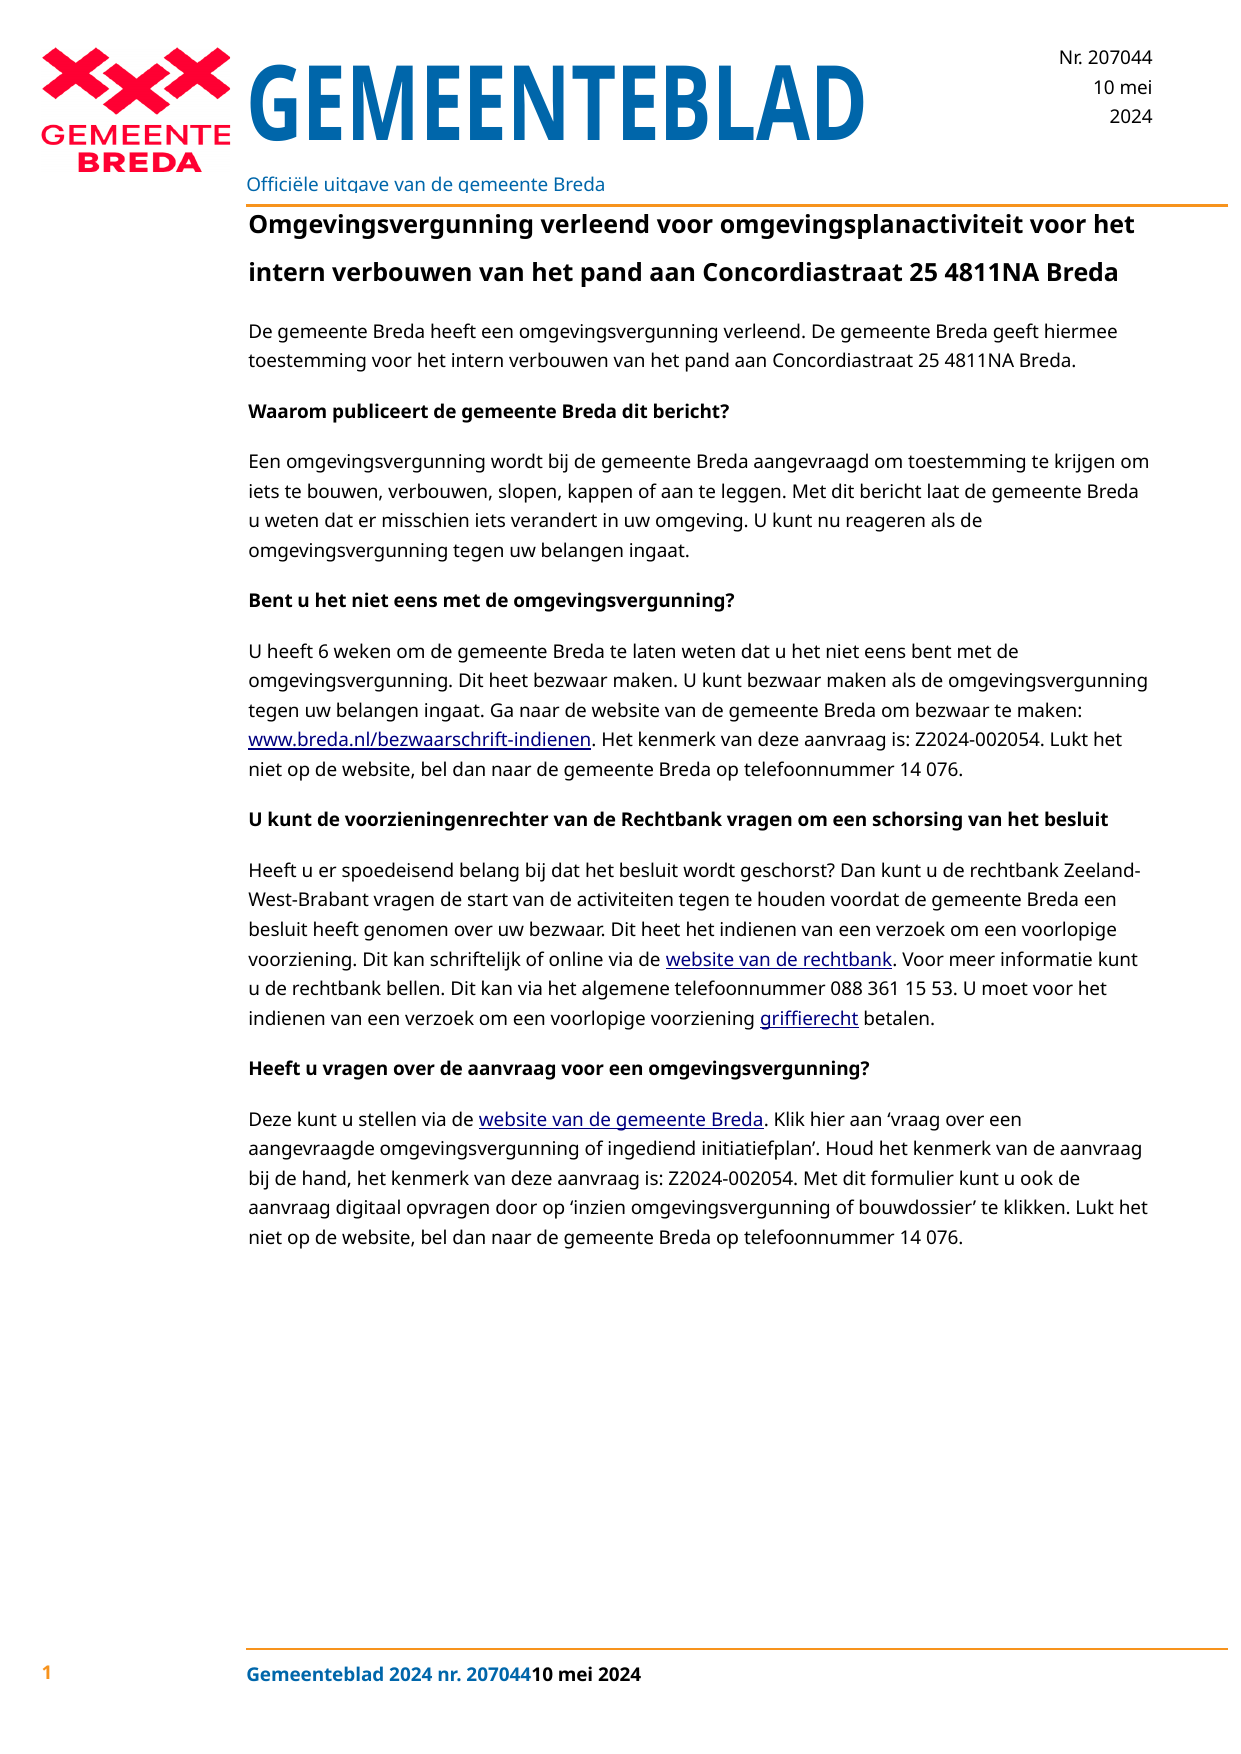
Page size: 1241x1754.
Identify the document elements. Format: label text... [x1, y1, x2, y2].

text U heeft 6 weken om de gemeente Breda te laten weten dat u het niet eens bent met de omgevingsvergunning. Dit heet bezwaar maken. U kunt bezwaar maken als de omgevingsvergunning tegen uw belangen ingaat. Ga naar de website van de gemeente Breda om bezwaar te maken: www.breda.nl/bezwaarschrift-indienen. Het kenmerk van deze aanvraag is: Z2024-002054. Lukt het niet op de website, bel dan naar de gemeente Breda op telefoonnummer 14 076. [248, 638, 1152, 782]
picture [41, 47, 231, 172]
text Omgevingsvergunning verleend voor omgevingsplanactiviteit voor het intern verbouwen van het pand aan Concordiastraat 25 4811NA Breda [248, 207, 1152, 288]
text Bent u het niet eens met de omgevingsvergunning? [248, 587, 1152, 613]
text De gemeente Breda heeft een omgevingsvergunning verleend. De gemeente Breda geeft hiermee toestemming voor het intern verbouwen van het pand aan Concordiastraat 25 4811NA Breda. [248, 318, 1152, 373]
text Waarom publiceert de gemeente Breda dit bericht? [248, 398, 1152, 424]
text Heeft u vragen over de aanvraag voor een omgevingsvergunning? [248, 1055, 1152, 1081]
text Een omgevingsvergunning wordt bij de gemeente Breda aangevraagd om toestemming te krijgen om iets te bouwen, verbouwen, slopen, kappen of aan te leggen. Met dit bericht laat de gemeente Breda u weten dat er misschien iets verandert in uw omgeving. U kunt nu reageren als de omgevingsvergunning tegen uw belangen ingaat. [248, 448, 1152, 563]
text Deze kunt u stellen via de website van de gemeente Breda. Klik hier aan ‘vraag over een aangevraagde omgevingsvergunning of ingediend initiatiefplan’. Houd het kenmerk van de aanvraag bij de hand, het kenmerk van deze aanvraag is: Z2024-002054. Met dit formulier kunt u ook de aanvraag digitaal opvragen door op ‘inzien omgevingsvergunning of bouwdossier’ te klikken. Lukt het niet op de website, bel dan naar de gemeente Breda op telefoonnummer 14 076. [248, 1106, 1152, 1250]
text Heeft u er spoedeisend belang bij dat het besluit wordt geschorst? Dan kunt u de rechtbank Zeeland-West-Brabant vragen de start van de activiteiten tegen te houden voordat de gemeente Breda een besluit heeft genomen over uw bezwaar. Dit heet het indienen van een verzoek om een voorlopige voorziening. Dit kan schriftelijk of online via de website van de rechtbank. Voor meer informatie kunt u de rechtbank bellen. Dit kan via het algemene telefoonnummer 088 361 15 53. U moet voor het indienen van een verzoek om een voorlopige voorziening griffierecht betalen. [248, 857, 1152, 1031]
text U kunt de voorzieningenrechter van de Rechtbank vragen om een schorsing van het besluit [248, 807, 1152, 832]
